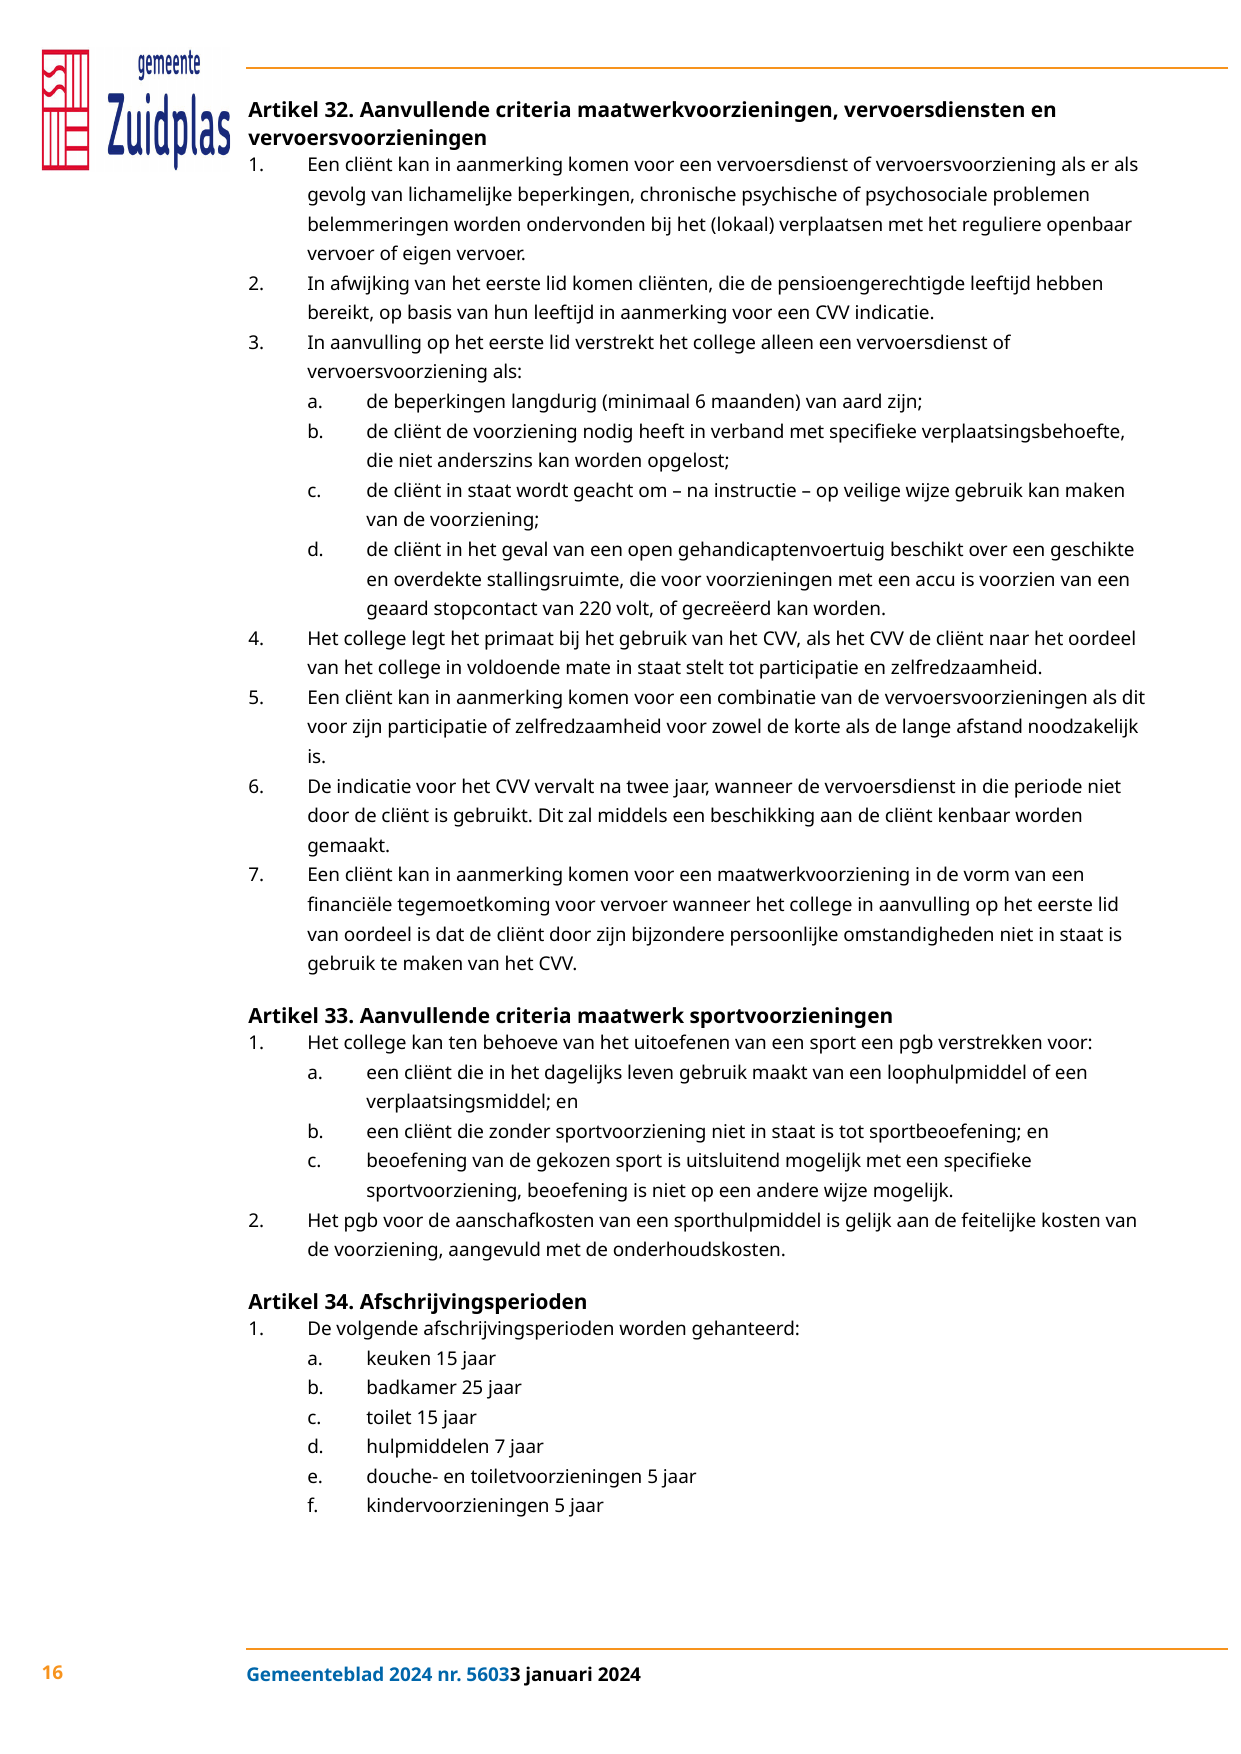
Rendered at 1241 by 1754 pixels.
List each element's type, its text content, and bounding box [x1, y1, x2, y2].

text Artikel 33. Aanvullende criteria maatwerk sportvoorzieningen [248, 1001, 1152, 1029]
list een cliënt die in het dagelijks leven gebruik maakt van een loophulpmiddel of een verplaatsingsmiddel; en [307, 1059, 1152, 1114]
list In afwijking van het eerste lid komen cliënten, die de pensioengerechtigde leeftijd hebben bereikt, op basis van hun leeftijd in aanmerking voor een CVV indicatie. [248, 270, 1152, 325]
list In aanvulling op het eerste lid verstrekt het college alleen een vervoersdienst of vervoersvoorziening als: [248, 329, 1152, 384]
picture [41, 47, 231, 172]
list hulpmiddelen 7 jaar [307, 1433, 1152, 1459]
list De volgende afschrijvingsperioden worden gehanteerd: [248, 1315, 1152, 1341]
list de cliënt in het geval van een open gehandicaptenvoertuig beschikt over een geschikte en overdekte stallingsruimte, die voor voorzieningen met een accu is voorzien van een geaard stopcontact van 220 volt, of gecreëerd kan worden. [307, 536, 1152, 621]
list toilet 15 jaar [307, 1404, 1152, 1430]
list Een cliënt kan in aanmerking komen voor een combinatie van de vervoersvoorzieningen als dit voor zijn participatie of zelfredzaamheid voor zowel de korte als de lange afstand noodzakelijk is. [248, 684, 1152, 769]
list de cliënt in staat wordt geacht om – na instructie – op veilige wijze gebruik kan maken van de voorziening; [307, 477, 1152, 532]
list Het college legt het primaat bij het gebruik van het CVV, als het CVV de cliënt naar het oordeel van het college in voldoende mate in staat stelt tot participatie en zelfredzaamheid. [248, 625, 1152, 680]
list kindervoorzieningen 5 jaar [307, 1493, 1152, 1518]
text Artikel 34. Afschrijvingsperioden [248, 1287, 1152, 1315]
list de beperkingen langdurig (minimaal 6 maanden) van aard zijn; [307, 388, 1152, 414]
list de cliënt de voorziening nodig heeft in verband met specifieke verplaatsingsbehoefte, die niet anderszins kan worden opgelost; [307, 418, 1152, 473]
list Het pgb voor de aanschafkosten van een sporthulpmiddel is gelijk aan de feitelijke kosten van de voorziening, aangevuld met de onderhoudskosten. [248, 1207, 1152, 1262]
list beoefening van de gekozen sport is uitsluitend mogelijk met een specifieke sportvoorziening, beoefening is niet op een andere wijze mogelijk. [307, 1148, 1152, 1203]
list een cliënt die zonder sportvoorziening niet in staat is tot sportbeoefening; en [307, 1118, 1152, 1144]
list De indicatie voor het CVV vervalt na twee jaar, wanneer de vervoersdienst in die periode niet door de cliënt is gebruikt. Dit zal middels een beschikking aan de cliënt kenbaar worden gemaakt. [248, 773, 1152, 858]
list Een cliënt kan in aanmerking komen voor een maatwerkvoorziening in de vorm van een financiële tegemoetkoming voor vervoer wanneer het college in aanvulling op het eerste lid van oordeel is dat de cliënt door zijn bijzondere persoonlijke omstandigheden niet in staat is gebruik te maken van het CVV. [248, 862, 1152, 976]
list Het college kan ten behoeve van het uitoefenen van een sport een pgb verstrekken voor: [248, 1029, 1152, 1055]
list badkamer 25 jaar [307, 1374, 1152, 1400]
list Een cliënt kan in aanmerking komen voor een vervoersdienst of vervoersvoorziening als er als gevolg van lichamelijke beperkingen, chronische psychische of psychosociale problemen belemmeringen worden ondervonden bij het (lokaal) verplaatsen met het reguliere openbaar vervoer of eigen vervoer. [248, 152, 1152, 266]
list keuken 15 jaar [307, 1345, 1152, 1371]
list douche- en toiletvoorzieningen 5 jaar [307, 1463, 1152, 1489]
text Artikel 32. Aanvullende criteria maatwerkvoorzieningen, vervoersdiensten en vervoersvoorzieningen [248, 95, 1152, 152]
